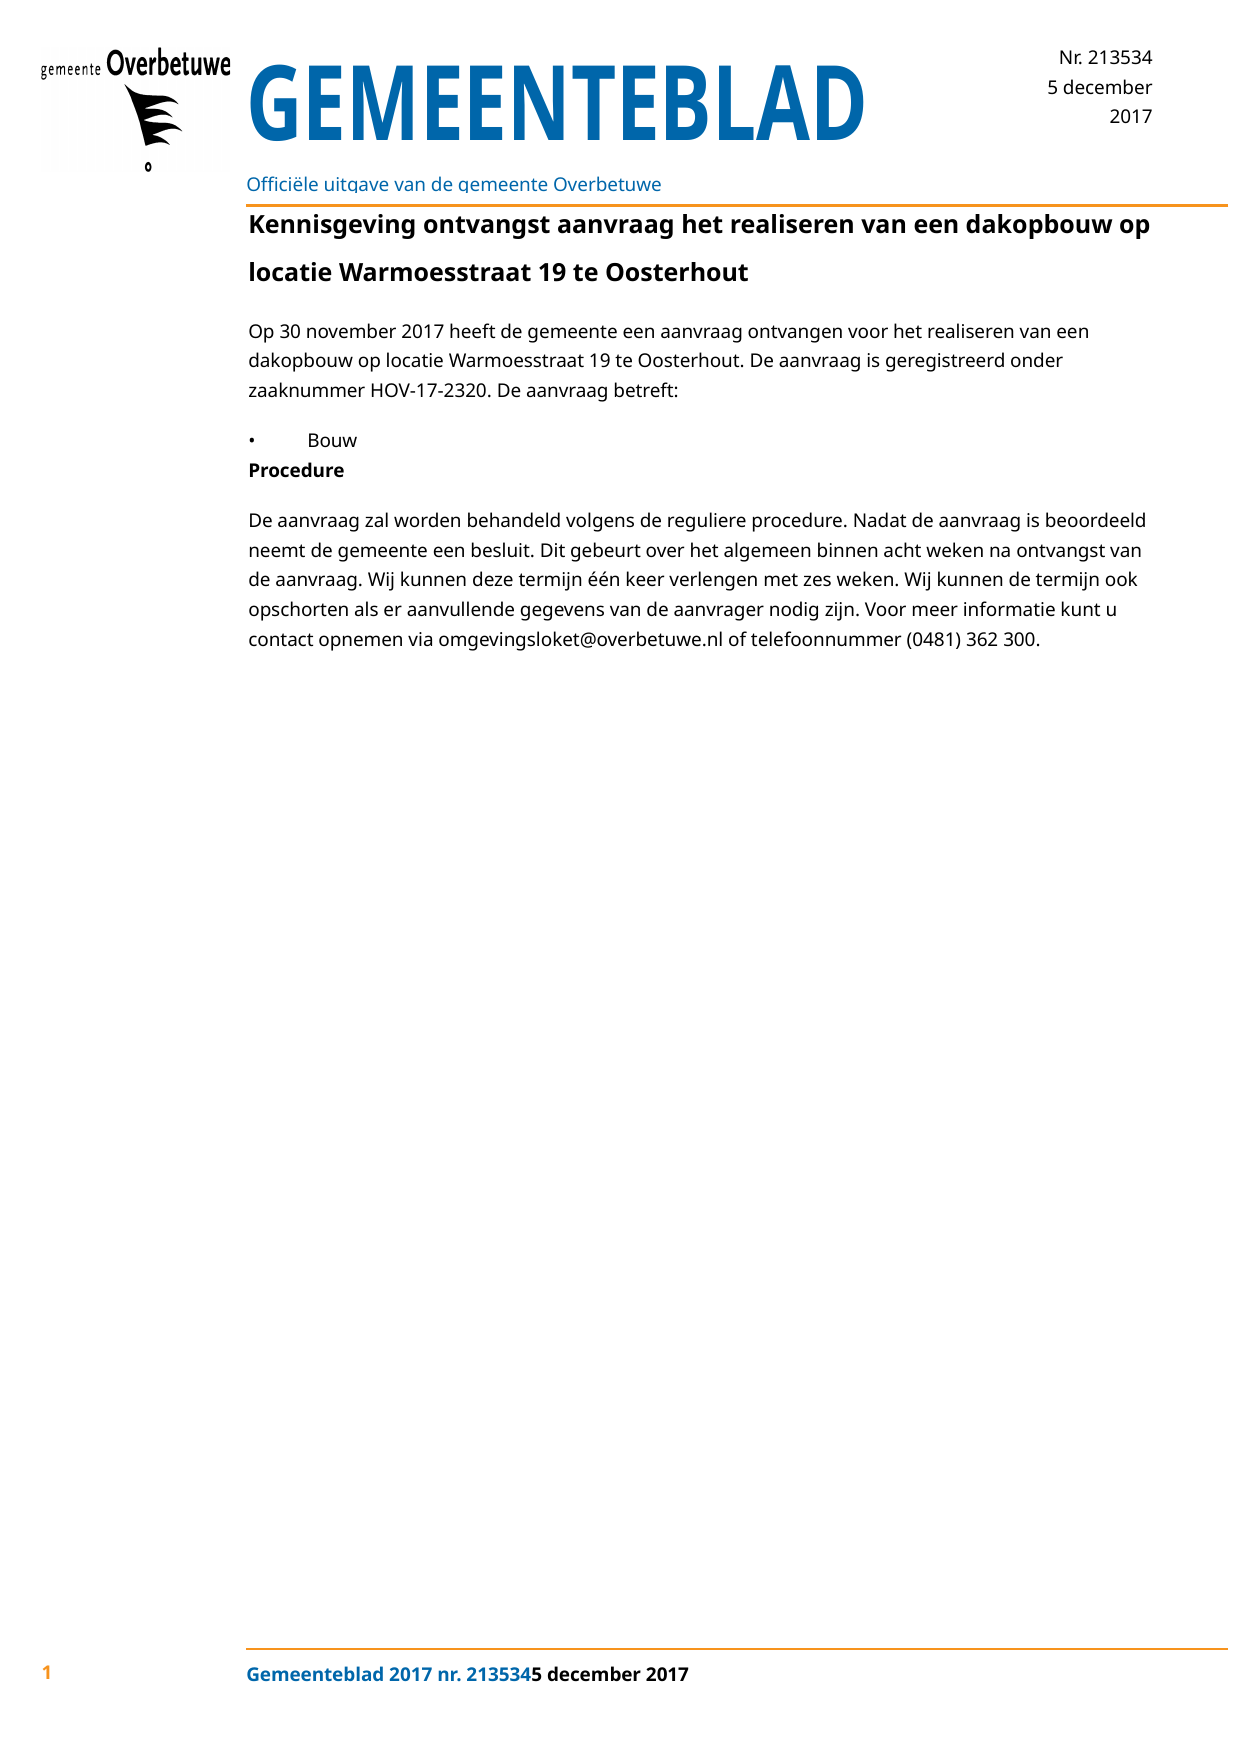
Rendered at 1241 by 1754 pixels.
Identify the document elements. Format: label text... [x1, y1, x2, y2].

text Kennisgeving ontvangst aanvraag het realiseren van een dakopbouw op locatie Warmoesstraat 19 te Oosterhout [248, 207, 1152, 288]
text Procedure [248, 457, 1152, 483]
text Op 30 november 2017 heeft de gemeente een aanvraag ontvangen voor het realiseren van een dakopbouw op locatie Warmoesstraat 19 te Oosterhout. De aanvraag is geregistreerd onder zaaknummer HOV-17-2320. De aanvraag betreft: [248, 318, 1152, 403]
text De aanvraag zal worden behandeld volgens de reguliere procedure. Nadat de aanvraag is beoordeeld neemt de gemeente een besluit. Dit gebeurt over het algemeen binnen acht weken na ontvangst van de aanvraag. Wij kunnen deze termijn één keer verlengen met zes weken. Wij kunnen de termijn ook opschorten als er aanvullende gegevens van de aanvrager nodig zijn. Voor meer informatie kunt u contact opnemen via omgevingsloket@overbetuwe.nl of telefoonnummer (0481) 362 300. [248, 507, 1152, 652]
list Bouw [248, 427, 1152, 453]
picture [41, 47, 231, 172]
